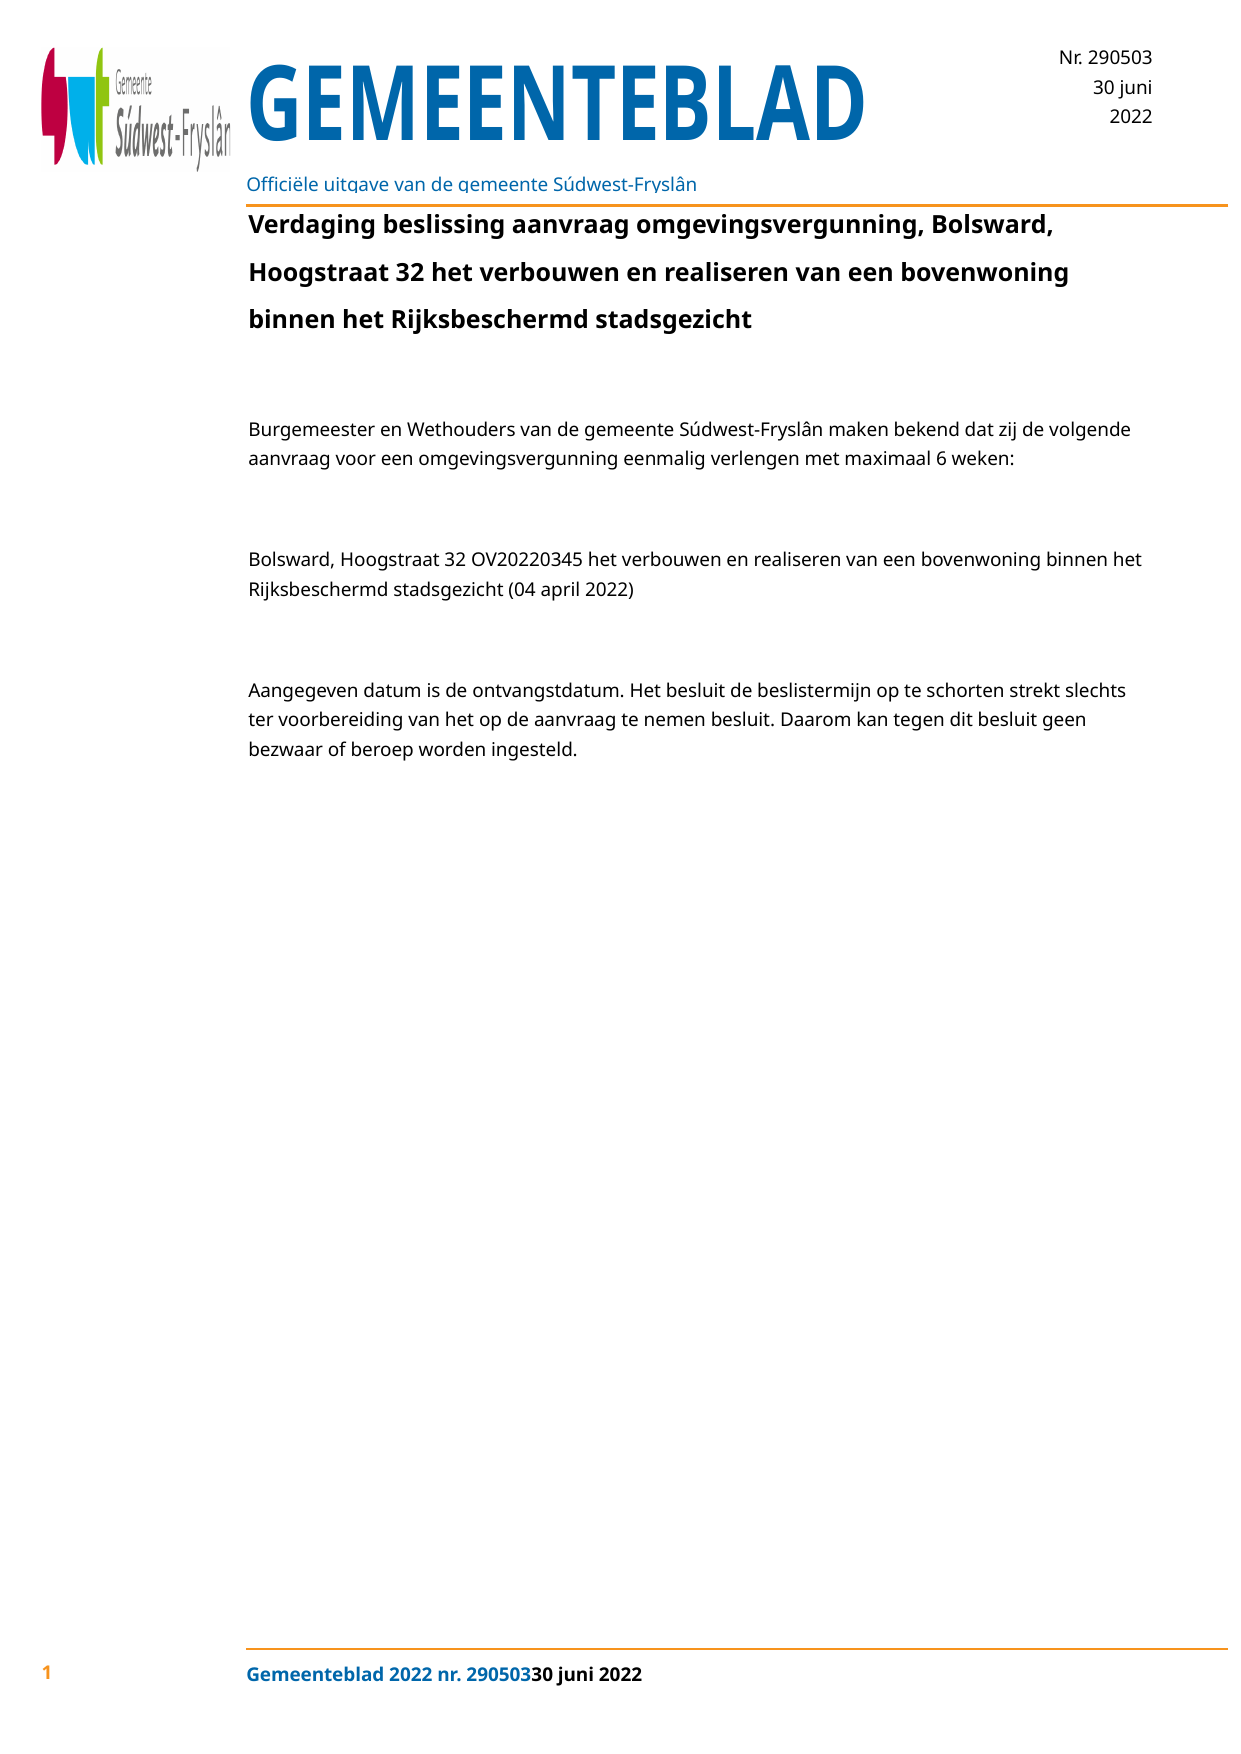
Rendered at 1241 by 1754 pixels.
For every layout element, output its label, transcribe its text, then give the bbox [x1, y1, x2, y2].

text Burgemeester en Wethouders van de gemeente Súdwest-Fryslân maken bekend dat zij de volgende aanvraag voor een omgevingsvergunning eenmalig verlengen met maximaal 6 weken: [248, 416, 1152, 471]
text Bolsward, Hoogstraat 32 OV20220345 het verbouwen en realiseren van een bovenwoning binnen het Rijksbeschermd stadsgezicht (04 april 2022) [248, 546, 1152, 602]
text Verdaging beslissing aanvraag omgevingsvergunning, Bolsward, Hoogstraat 32 het verbouwen en realiseren van een bovenwoning binnen het Rijksbeschermd stadsgezicht [248, 207, 1152, 336]
text Aangegeven datum is de ontvangstdatum. Het besluit de beslistermijn op te schorten strekt slechts ter voorbereiding van het op de aanvraag te nemen besluit. Daarom kan tegen dit besluit geen bezwaar of beroep worden ingesteld. [248, 677, 1152, 762]
picture [41, 47, 231, 172]
